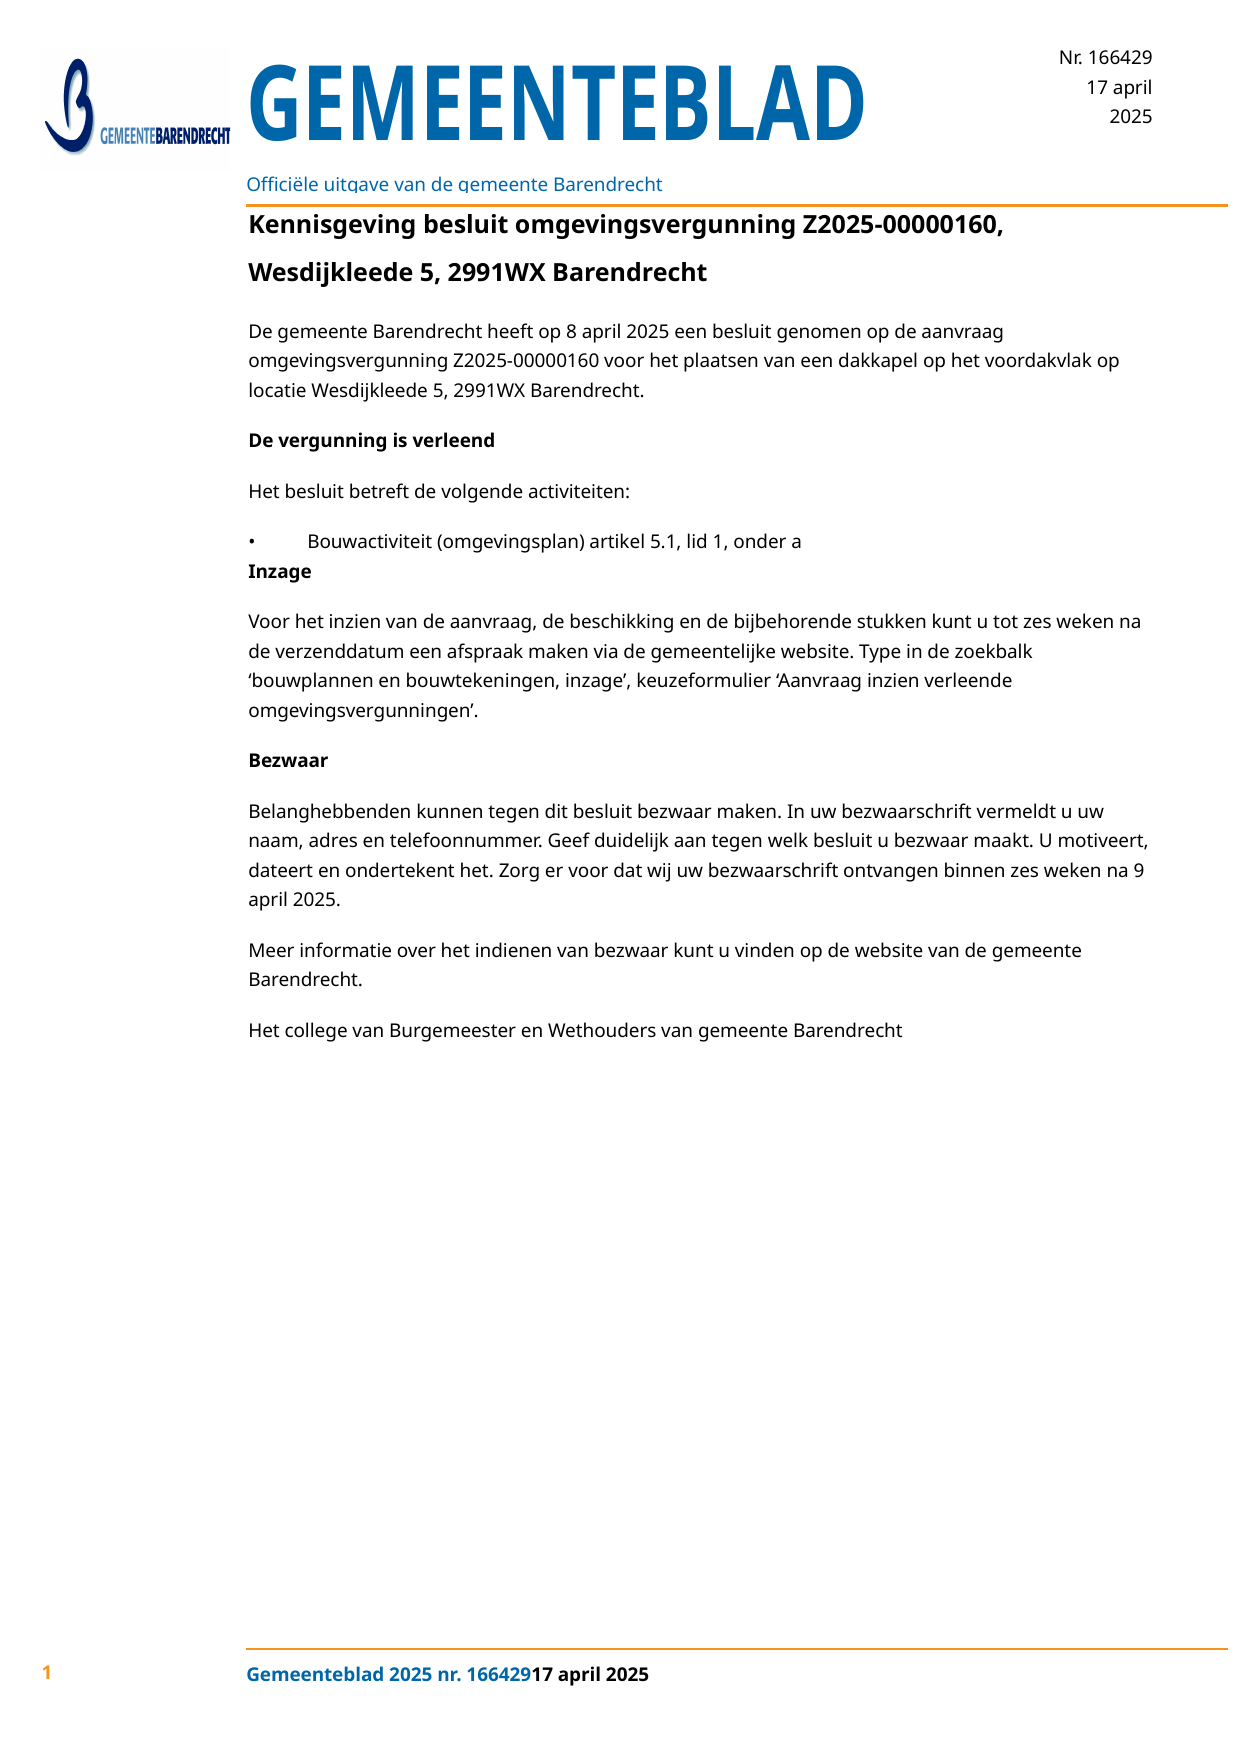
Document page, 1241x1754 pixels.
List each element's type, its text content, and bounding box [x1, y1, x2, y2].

text Belanghebbenden kunnen tegen dit besluit bezwaar maken. In uw bezwaarschrift vermeldt u uw naam, adres en telefoonnummer. Geef duidelijk aan tegen welk besluit u bezwaar maakt. U motiveert, dateert en ondertekent het. Zorg er voor dat wij uw bezwaarschrift ontvangen binnen zes weken na 9 april 2025. [248, 798, 1152, 912]
list Bouwactiviteit (omgevingsplan) artikel 5.1, lid 1, onder a [248, 528, 1152, 554]
text Inzage [248, 558, 1152, 584]
picture [41, 47, 231, 172]
text Meer informatie over het indienen van bezwaar kunt u vinden op de website van de gemeente Barendrecht. [248, 937, 1152, 992]
text Het college van Burgemeester en Wethouders van gemeente Barendrecht [248, 1017, 1152, 1043]
text Bezwaar [248, 747, 1152, 773]
text Voor het inzien van de aanvraag, de beschikking en de bijbehorende stukken kunt u tot zes weken na de verzenddatum een afspraak maken via de gemeentelijke website. Type in de zoekbalk ‘bouwplannen en bouwtekeningen, inzage’, keuzeformulier ‘Aanvraag inzien verleende omgevingsvergunningen’. [248, 608, 1152, 723]
text Het besluit betreft de volgende activiteiten: [248, 478, 1152, 504]
text Kennisgeving besluit omgevingsvergunning Z2025-00000160, Wesdijkleede 5, 2991WX Barendrecht [248, 207, 1152, 288]
text De gemeente Barendrecht heeft op 8 april 2025 een besluit genomen op de aanvraag omgevingsvergunning Z2025-00000160 voor het plaatsen van een dakkapel op het voordakvlak op locatie Wesdijkleede 5, 2991WX Barendrecht. [248, 318, 1152, 403]
text De vergunning is verleend [248, 427, 1152, 453]
